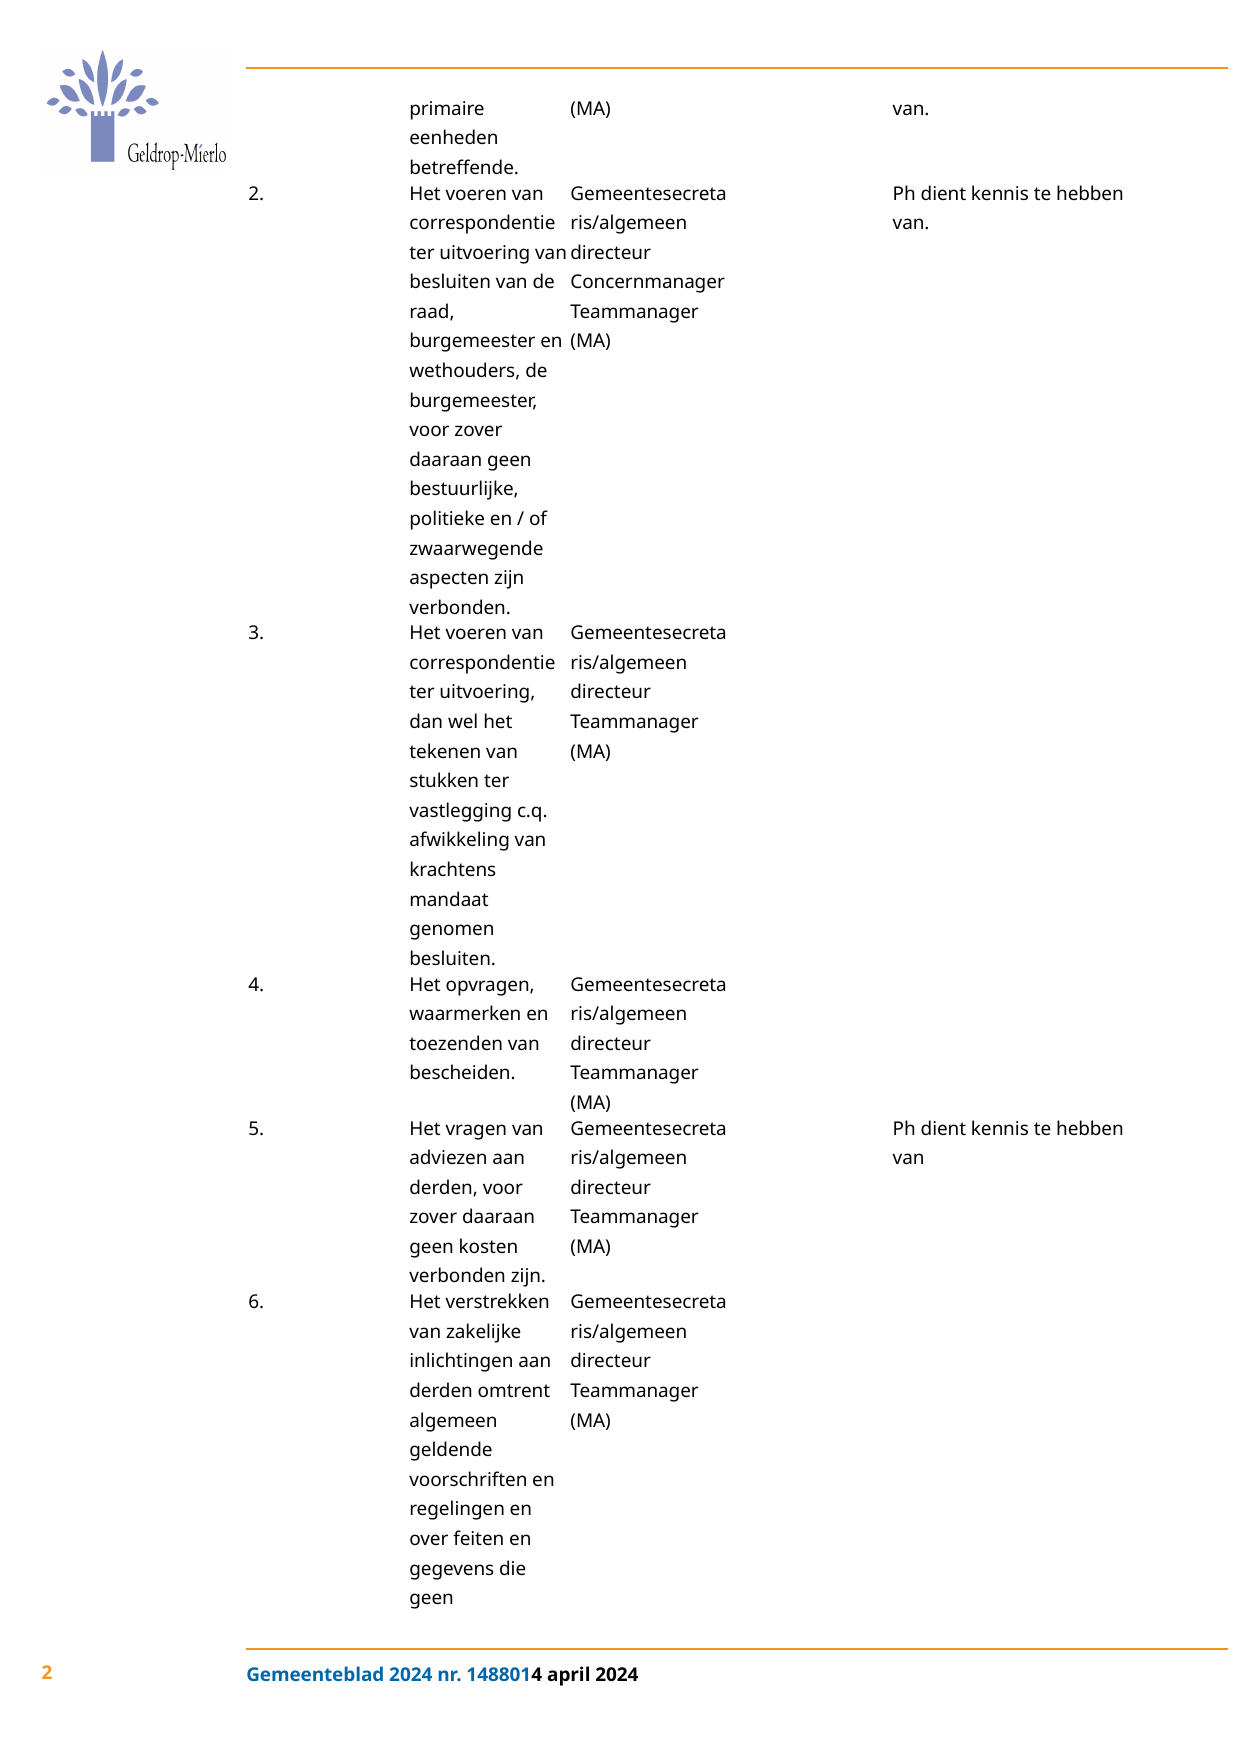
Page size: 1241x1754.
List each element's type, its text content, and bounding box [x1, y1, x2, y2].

table_cell [893, 1289, 1152, 1610]
table_cell Het vragen van adviezen aan derden, voor zover daaraan geen kosten verbonden zijn. [409, 1115, 570, 1288]
table_cell [731, 95, 892, 180]
table_cell 2. [248, 180, 409, 619]
table_cell 6. [248, 1289, 409, 1610]
table_cell Het voeren van correspondentie ter uitvoering, dan wel het tekenen van stukken ter vastlegging c.q. afwikkeling van krachtens mandaat genomen besluiten. [409, 620, 570, 971]
table_cell Ph dient kennis te hebben van. [893, 180, 1152, 619]
table_cell Gemeentesecretaris/algemeen directeur Concernmanager Teammanager (MA) [570, 180, 731, 619]
table_cell Gemeentesecretaris/algemeen directeur Teammanager (MA) [570, 620, 731, 971]
table_cell [893, 971, 1152, 1115]
table_cell Het opvragen, waarmerken en toezenden van bescheiden. [409, 971, 570, 1115]
table_cell Gemeentesecretaris/algemeen directeur Teammanager (MA) [570, 1289, 731, 1610]
picture [41, 47, 231, 172]
table_cell [731, 1289, 892, 1610]
table_cell 3. [248, 620, 409, 971]
table_cell primaire eenheden betreffende. [409, 95, 570, 180]
table_cell Het voeren van correspondentie ter uitvoering van besluiten van de raad, burgemeester en wethouders, de burgemeester, voor zover daaraan geen bestuurlijke, politieke en / of zwaarwegende aspecten zijn verbonden. [409, 180, 570, 619]
table_cell [731, 180, 892, 619]
table_cell 4. [248, 971, 409, 1115]
table_cell [893, 620, 1152, 971]
table_cell 5. [248, 1115, 409, 1288]
table_cell Gemeentesecretaris/algemeen directeur Teammanager (MA) [570, 1115, 731, 1288]
table_cell [731, 971, 892, 1115]
table_cell [731, 620, 892, 971]
table_cell (MA) [570, 95, 731, 180]
table_cell van. [893, 95, 1152, 180]
table_cell [731, 1115, 892, 1288]
table_cell Gemeentesecretaris/algemeen directeur Teammanager (MA) [570, 971, 731, 1115]
table_cell Het verstrekken van zakelijke inlichtingen aan derden omtrent algemeen geldende voorschriften en regelingen en over feiten en gegevens die geen [409, 1289, 570, 1610]
table_cell Ph dient kennis te hebben van [893, 1115, 1152, 1288]
table_cell [248, 95, 409, 180]
